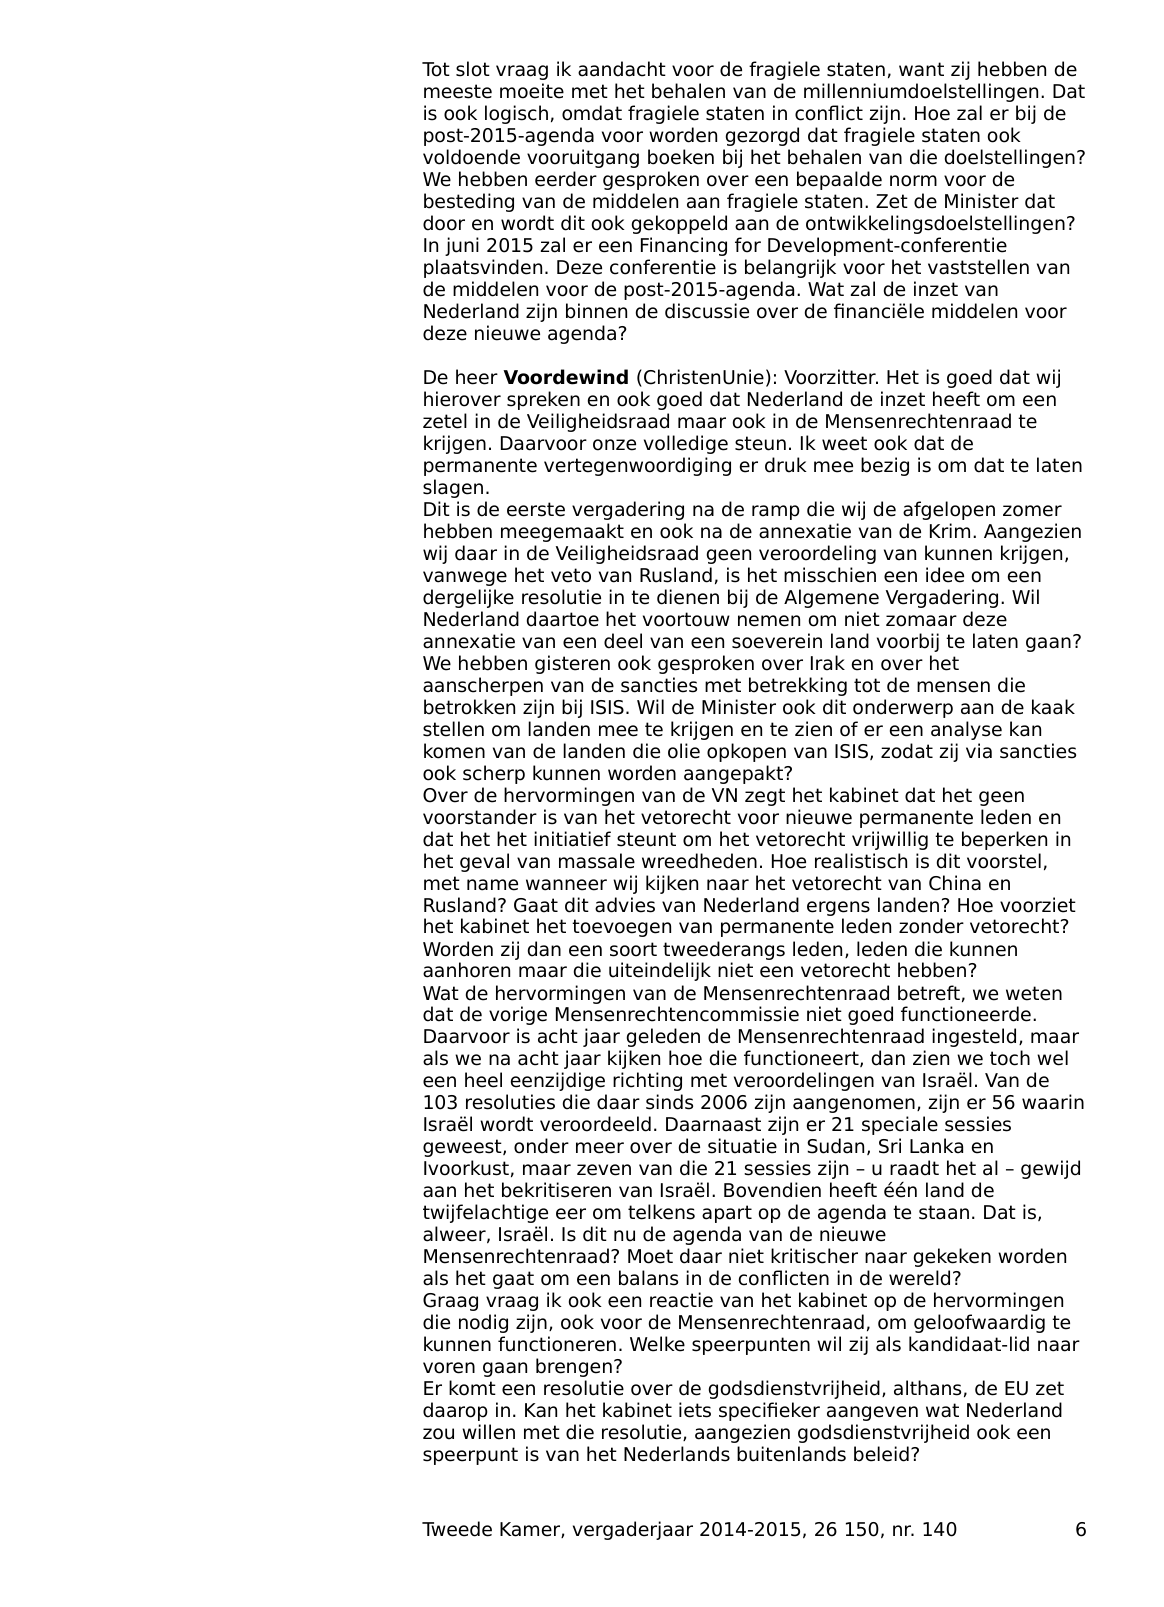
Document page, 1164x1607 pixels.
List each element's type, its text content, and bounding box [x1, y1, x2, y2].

text Er komt een resolutie over de godsdienstvrijheid, althans, de EU zet daarop in. Kan het kabinet iets specifieker aangeven wat Nederland zou willen met die resolutie, aangezien godsdienstvrijheid ook een speerpunt is van het Nederlands buitenlands beleid? [422, 1378, 1087, 1466]
text Graag vraag ik ook een reactie van het kabinet op de hervormingen die nodig zijn, ook voor de Mensenrechtenraad, om geloofwaardig te kunnen functioneren. Welke speerpunten wil zij als kandidaat-lid naar voren gaan brengen? [422, 1290, 1087, 1378]
text Dit is de eerste vergadering na de ramp die wij de afgelopen zomer hebben meegemaakt en ook na de annexatie van de Krim. Aangezien wij daar in de Veiligheidsraad geen veroordeling van kunnen krijgen, vanwege het veto van Rusland, is het misschien een idee om een dergelijke resolutie in te dienen bij de Algemene Vergadering. Wil Nederland daartoe het voortouw nemen om niet zomaar deze annexatie van een deel van een soeverein land voorbij te laten gaan? [422, 499, 1087, 653]
text Over de hervormingen van de VN zegt het kabinet dat het geen voorstander is van het vetorecht voor nieuwe permanente leden en dat het het initiatief steunt om het vetorecht vrijwillig te beperken in het geval van massale wreedheden. Hoe realistisch is dit voorstel, met name wanneer wij kijken naar het vetorecht van China en Rusland? Gaat dit advies van Nederland ergens landen? Hoe voorziet het kabinet het toevoegen van permanente leden zonder vetorecht? Worden zij dan een soort tweederangs leden, leden die kunnen aanhoren maar die uiteindelijk niet een vetorecht hebben? [422, 784, 1087, 982]
text We hebben gisteren ook gesproken over Irak en over het aanscherpen van de sancties met betrekking tot de mensen die betrokken zijn bij ISIS. Wil de Minister ook dit onderwerp aan de kaak stellen om landen mee te krijgen en te zien of er een analyse kan komen van de landen die olie opkopen van ISIS, zodat zij via sancties ook scherp kunnen worden aangepakt? [422, 653, 1087, 784]
text De heer Voordewind (ChristenUnie): Voorzitter. Het is goed dat wij hierover spreken en ook goed dat Nederland de inzet heeft om een zetel in de Veiligheidsraad maar ook in de Mensenrechtenraad te krijgen. Daarvoor onze volledige steun. Ik weet ook dat de permanente vertegenwoordiging er druk mee bezig is om dat te laten slagen. [422, 367, 1087, 499]
text Wat de hervormingen van de Mensenrechtenraad betreft, we weten dat de vorige Mensenrechtencommissie niet goed functioneerde. Daarvoor is acht jaar geleden de Mensenrechtenraad ingesteld, maar als we na acht jaar kijken hoe die functioneert, dan zien we toch wel een heel eenzijdige richting met veroordelingen van Israël. Van de 103 resoluties die daar sinds 2006 zijn aangenomen, zijn er 56 waarin Israël wordt veroordeeld. Daarnaast zijn er 21 speciale sessies geweest, onder meer over de situatie in Sudan, Sri Lanka en Ivoorkust, maar zeven van die 21 sessies zijn – u raadt het al – gewijd aan het bekritiseren van Israël. Bovendien heeft één land de twijfelachtige eer om telkens apart op de agenda te staan. Dat is, alweer, Israël. Is dit nu de agenda van de nieuwe Mensenrechtenraad? Moet daar niet kritischer naar gekeken worden als het gaat om een balans in de conflicten in de wereld? [422, 982, 1087, 1290]
text Tot slot vraag ik aandacht voor de fragiele staten, want zij hebben de meeste moeite met het behalen van de millenniumdoelstellingen. Dat is ook logisch, omdat fragiele staten in conflict zijn. Hoe zal er bij de post-2015-agenda voor worden gezorgd dat fragiele staten ook voldoende vooruitgang boeken bij het behalen van die doelstellingen? We hebben eerder gesproken over een bepaalde norm voor de besteding van de middelen aan fragiele staten. Zet de Minister dat door en wordt dit ook gekoppeld aan de ontwikkelingsdoelstellingen? In juni 2015 zal er een Financing for Development-conferentie plaatsvinden. Deze conferentie is belangrijk voor het vaststellen van de middelen voor de post-2015-agenda. Wat zal de inzet van Nederland zijn binnen de discussie over de financiële middelen voor deze nieuwe agenda? [422, 59, 1087, 345]
